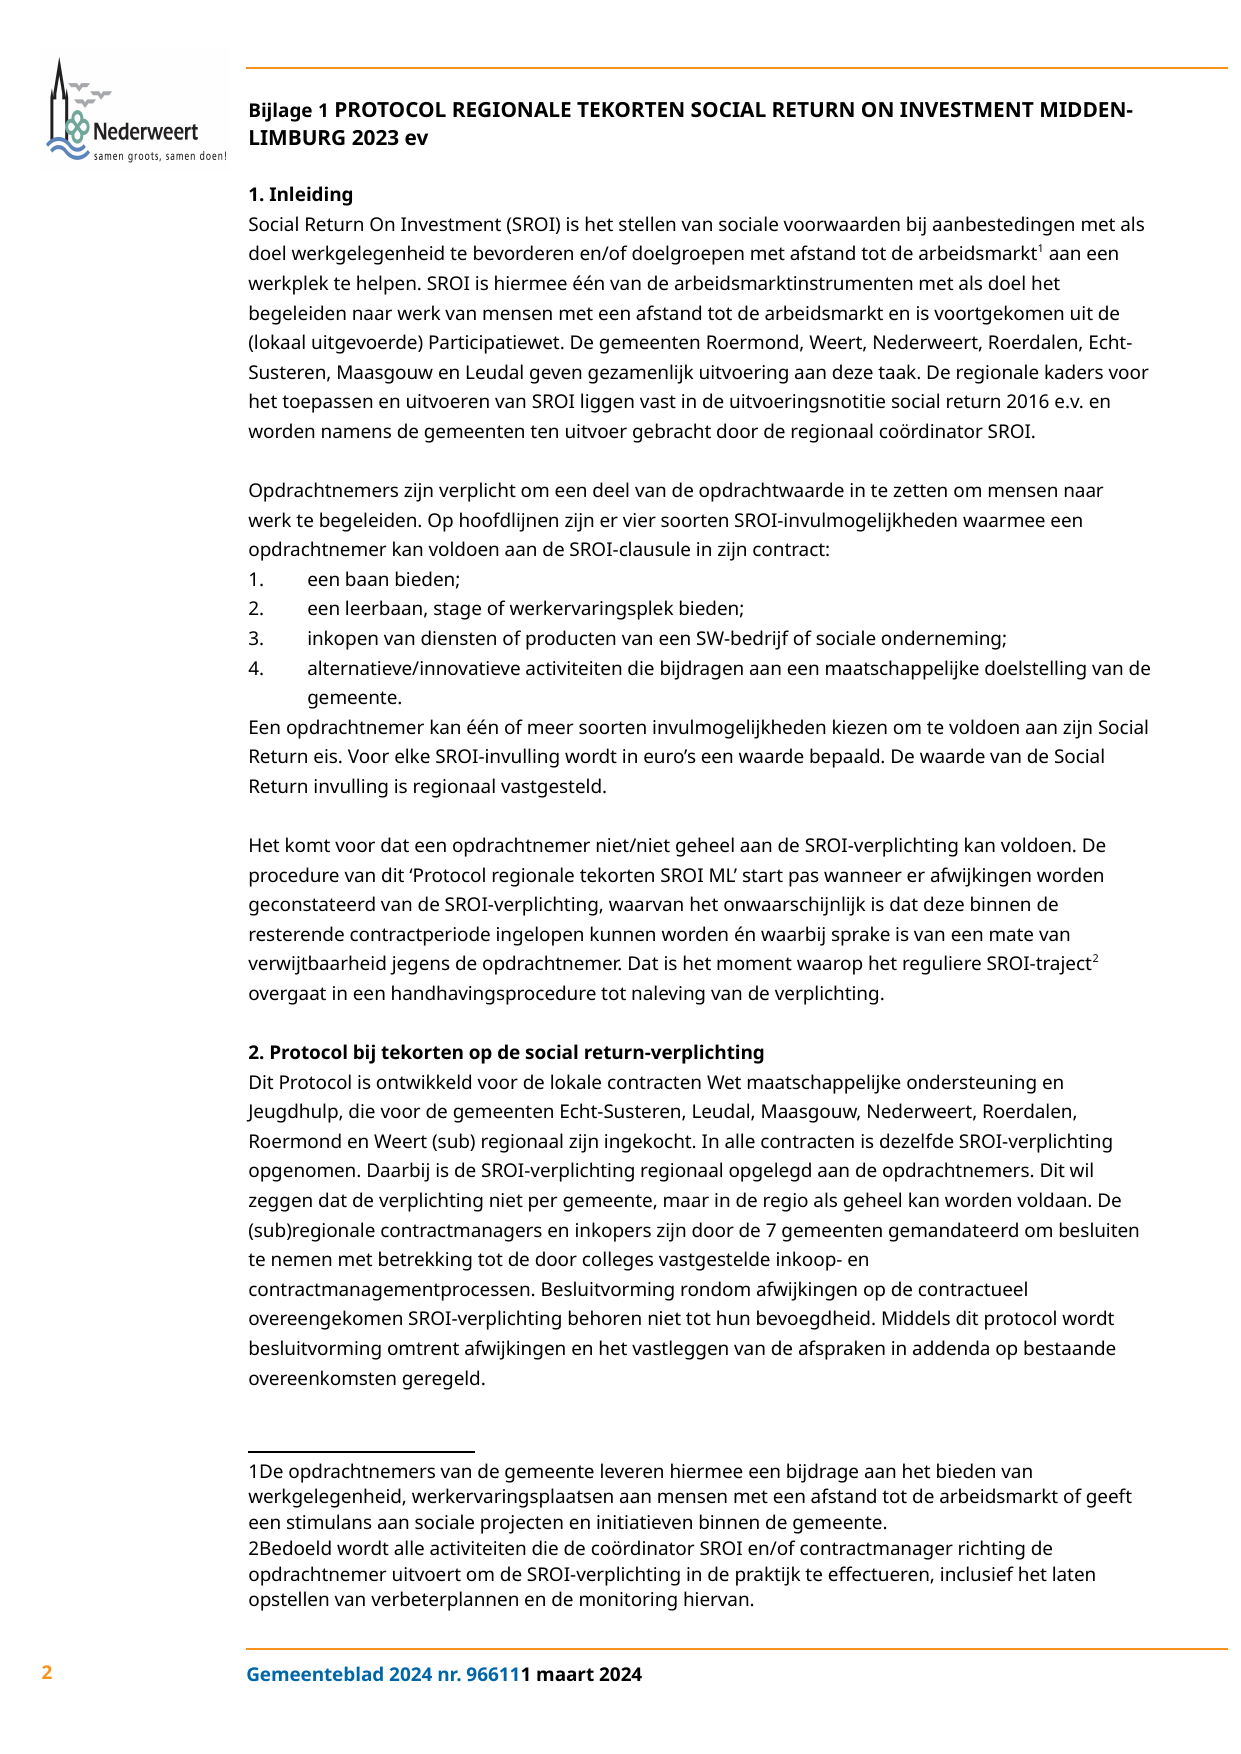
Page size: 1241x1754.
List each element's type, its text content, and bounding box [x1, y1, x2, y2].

text Social Return On Investment (SROI) is het stellen van sociale voorwaarden bij aanbestedingen met als doel werkgelegenheid te bevorderen en/of doelgroepen met afstand tot de arbeidsmarkt aan een werkplek te helpen. SROI is hiermee één van de arbeidsmarktinstrumenten met als doel het begeleiden naar werk van mensen met een afstand tot de arbeidsmarkt en is voortgekomen uit de (lokaal uitgevoerde) Participatiewet. De gemeenten Roermond, Weert, Nederweert, Roerdalen, Echt- Susteren, Maasgouw en Leudal geven gezamenlijk uitvoering aan deze taak. De regionale kaders voor het toepassen en uitvoeren van SROI liggen vast in de uitvoeringsnotitie social return 2016 e.v. en worden namens de gemeenten ten uitvoer gebracht door de regionaal coördinator SROI. [248, 211, 1152, 444]
list een leerbaan, stage of werkervaringsplek bieden; [248, 596, 1152, 621]
text Dit Protocol is ontwikkeld voor de lokale contracten Wet maatschappelijke ondersteuning en Jeugdhulp, die voor de gemeenten Echt-Susteren, Leudal, Maasgouw, Nederweert, Roerdalen, Roermond en Weert (sub) regionaal zijn ingekocht. In alle contracten is dezelfde SROI-verplichting opgenomen. Daarbij is de SROI-verplichting regionaal opgelegd aan de opdrachtnemers. Dit wil zeggen dat de verplichting niet per gemeente, maar in de regio als geheel kan worden voldaan. De (sub)regionale contractmanagers en inkopers zijn door de 7 gemeenten gemandateerd om besluiten te nemen met betrekking tot de door colleges vastgestelde inkoop- en contractmanagementprocessen. Besluitvorming rondom afwijkingen op de contractueel overeengekomen SROI-verplichting behoren niet tot hun bevoegdheid. Middels dit protocol wordt besluitvorming omtrent afwijkingen en het vastleggen van de afspraken in addenda op bestaande overeenkomsten geregeld. [248, 1069, 1152, 1390]
text Bijlage 1 PROTOCOL REGIONALE TEKORTEN SOCIAL RETURN ON INVESTMENT MIDDEN-LIMBURG 2023 ev [248, 95, 1152, 152]
list inkopen van diensten of producten van een SW-bedrijf of sociale onderneming; [248, 625, 1152, 651]
picture [41, 47, 231, 172]
text De opdrachtnemers van de gemeente leveren hiermee een bijdrage aan het bieden van werkgelegenheid, werkervaringsplaatsen aan mensen met een afstand tot de arbeidsmarkt of geeft een stimulans aan sociale projecten en initiatieven binnen de gemeente. [248, 1458, 1152, 1535]
list alternatieve/innovatieve activiteiten die bijdragen aan een maatschappelijke doelstelling van de gemeente. [248, 655, 1152, 710]
text Opdrachtnemers zijn verplicht om een deel van de opdrachtwaarde in te zetten om mensen naar werk te begeleiden. Op hoofdlijnen zijn er vier soorten SROI-invulmogelijkheden waarmee een opdrachtnemer kan voldoen aan de SROI-clausule in zijn contract: [248, 477, 1152, 562]
list een baan bieden; [248, 566, 1152, 592]
text 1. Inleiding [248, 181, 1152, 207]
text 2. Protocol bij tekorten op de social return-verplichting [248, 1039, 1152, 1065]
text Een opdrachtnemer kan één of meer soorten invulmogelijkheden kiezen om te voldoen aan zijn Social Return eis. Voor elke SROI-invulling wordt in euro’s een waarde bepaald. De waarde van de Social Return invulling is regionaal vastgesteld. [248, 714, 1152, 799]
text Het komt voor dat een opdrachtnemer niet/niet geheel aan de SROI-verplichting kan voldoen. De procedure van dit ‘Protocol regionale tekorten SROI ML’ start pas wanneer er afwijkingen worden geconstateerd van de SROI-verplichting, waarvan het onwaarschijnlijk is dat deze binnen de resterende contractperiode ingelopen kunnen worden én waarbij sprake is van een mate van verwijtbaarheid jegens de opdrachtnemer. Dat is het moment waarop het reguliere SROI-traject overgaat in een handhavingsprocedure tot naleving van de verplichting. [248, 832, 1152, 1006]
text Bedoeld wordt alle activiteiten die de coördinator SROI en/of contractmanager richting de opdrachtnemer uitvoert om de SROI-verplichting in de praktijk te effectueren, inclusief het laten opstellen van verbeterplannen en de monitoring hiervan. [248, 1535, 1152, 1612]
